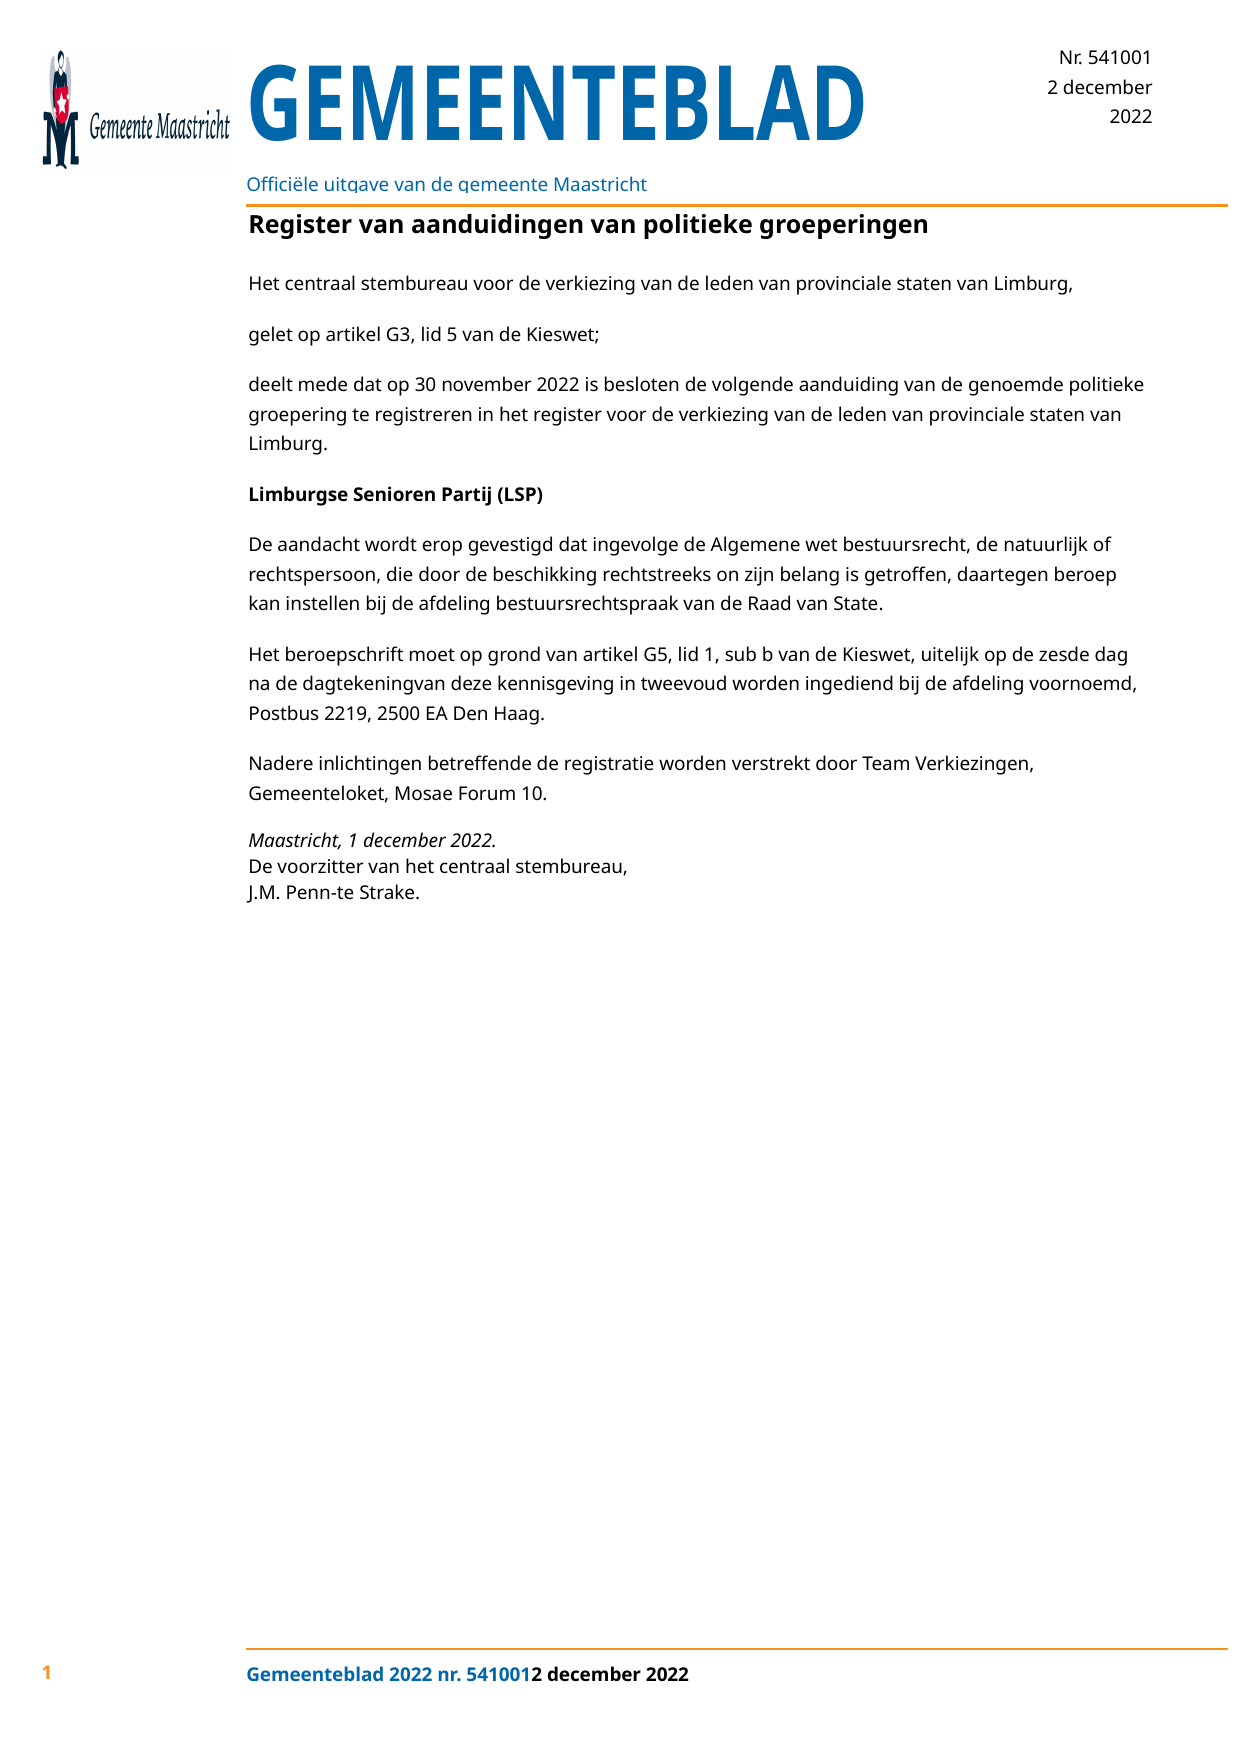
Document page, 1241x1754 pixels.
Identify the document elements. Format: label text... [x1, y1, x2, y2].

text deelt mede dat op 30 november 2022 is besloten de volgende aanduiding van de genoemde politieke groepering te registreren in het register voor de verkiezing van de leden van provinciale staten van Limburg. [248, 371, 1152, 456]
text Nadere inlichtingen betreffende de registratie worden verstrekt door Team Verkiezingen, Gemeenteloket, Mosae Forum 10. [248, 750, 1152, 806]
picture [41, 47, 231, 172]
text De aandacht wordt erop gevestigd dat ingevolge de Algemene wet bestuursrecht, de natuurlijk of rechtspersoon, die door de beschikking rechtstreeks on zijn belang is getroffen, daartegen beroep kan instellen bij de afdeling bestuursrechtspraak van de Raad van State. [248, 531, 1152, 616]
text Register van aanduidingen van politieke groeperingen [248, 207, 1152, 241]
text J.M. Penn-te Strake. [248, 879, 1152, 905]
text Limburgse Senioren Partij (LSP) [248, 481, 1152, 506]
text Het centraal stembureau voor de verkiezing van de leden van provinciale staten van Limburg, [248, 270, 1152, 296]
text De voorzitter van het centraal stembureau, [248, 853, 1152, 879]
text Maastricht, 1 december 2022. [248, 828, 1152, 853]
text gelet op artikel G3, lid 5 van de Kieswet; [248, 321, 1152, 346]
text Het beroepschrift moet op grond van artikel G5, lid 1, sub b van de Kieswet, uitelijk op de zesde dag na de dagtekeningvan deze kennisgeving in tweevoud worden ingediend bij de afdeling voornoemd, Postbus 2219, 2500 EA Den Haag. [248, 641, 1152, 726]
